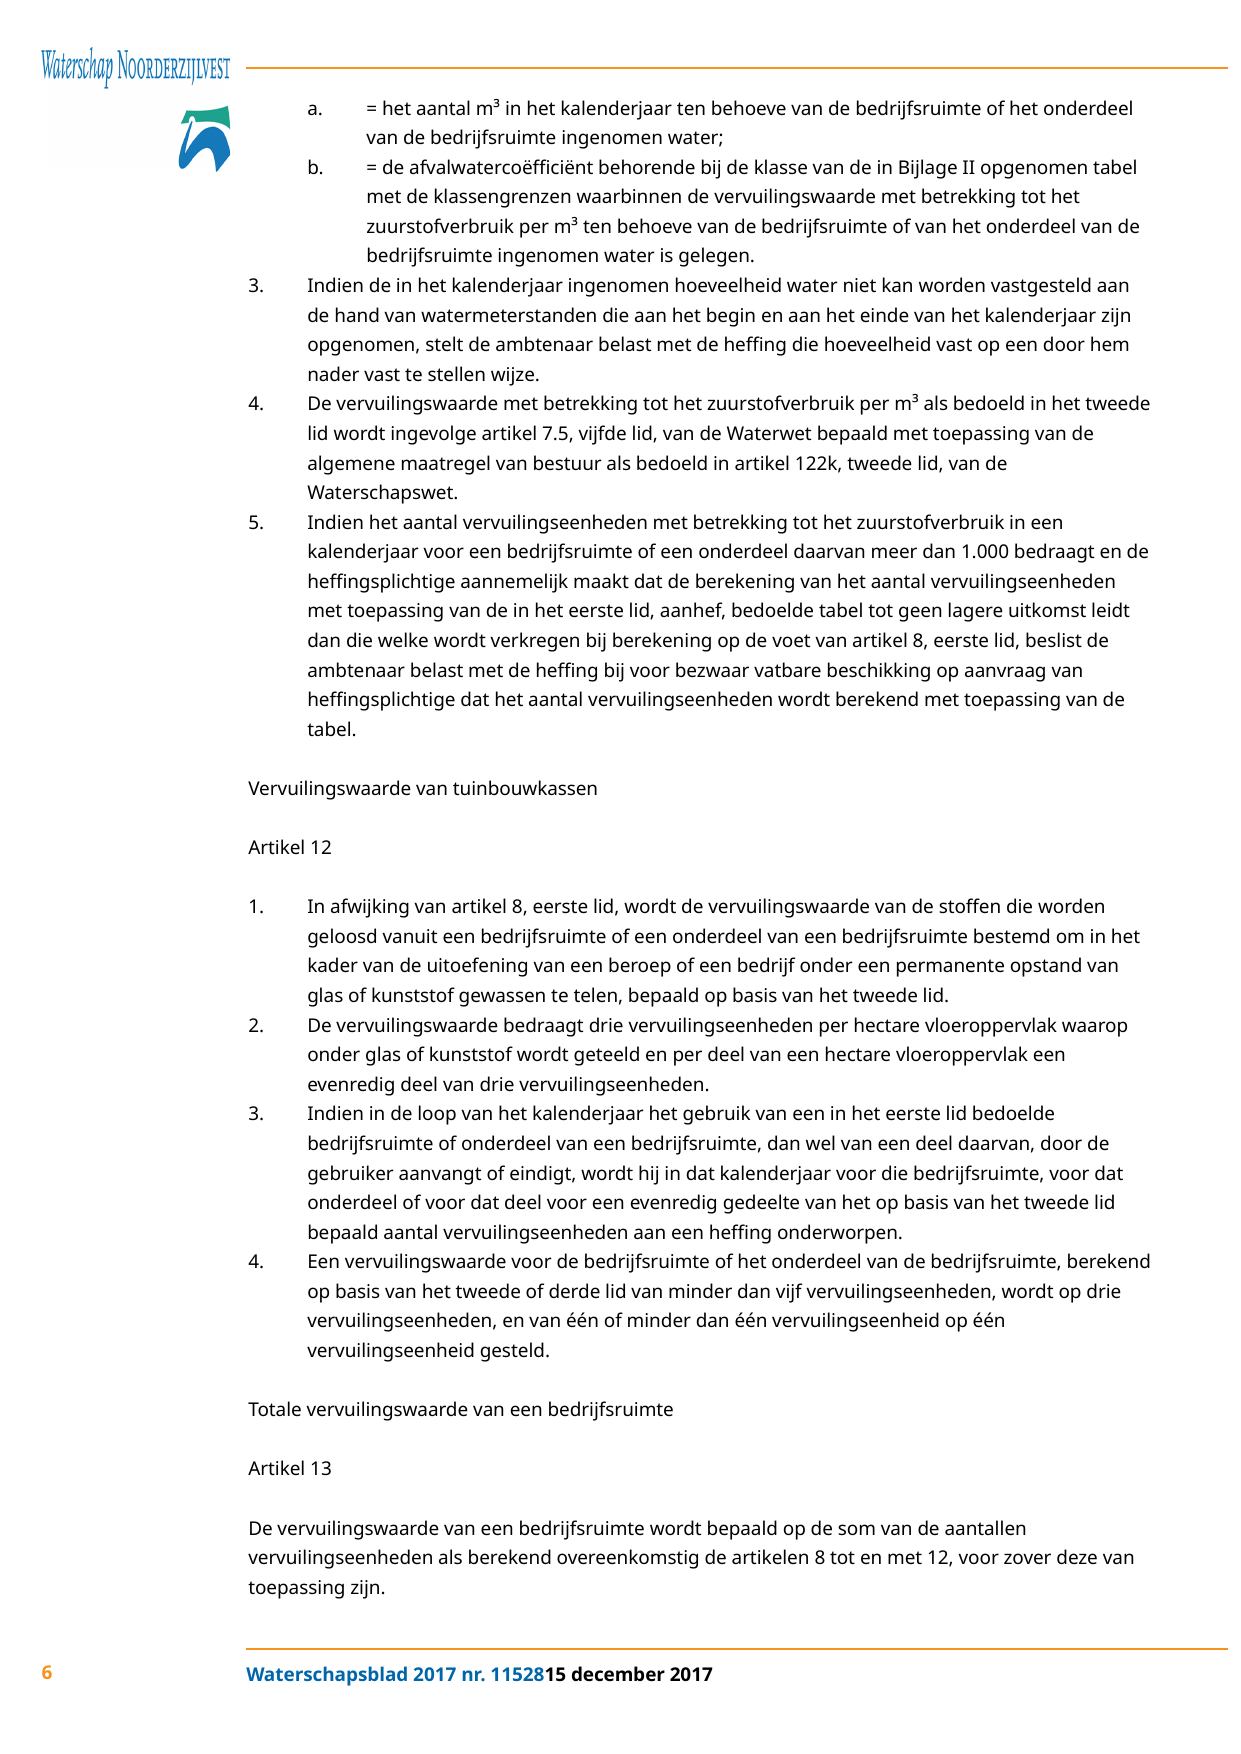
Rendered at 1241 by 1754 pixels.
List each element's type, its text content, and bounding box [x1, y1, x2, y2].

list De vervuilingswaarde bedraagt drie vervuilingseenheden per hectare vloeroppervlak waarop onder glas of kunststof wordt geteeld en per deel van een hectare vloeroppervlak een evenredig deel van drie vervuilingseenheden. [248, 1012, 1152, 1097]
text De vervuilingswaarde van een bedrijfsruimte wordt bepaald op de som van de aantallen vervuilingseenheden als berekend overeenkomstig de artikelen 8 tot en met 12, voor zover deze van toepassing zijn. [248, 1515, 1152, 1600]
text Artikel 12 [248, 834, 1152, 860]
picture [41, 47, 231, 172]
list Een vervuilingswaarde voor de bedrijfsruimte of het onderdeel van de bedrijfsruimte, berekend op basis van het tweede of derde lid van minder dan vijf vervuilingseenheden, wordt op drie vervuilingseenheden, en van één of minder dan één vervuilingseenheid op één vervuilingseenheid gesteld. [248, 1248, 1152, 1363]
list Indien de in het kalenderjaar ingenomen hoeveelheid water niet kan worden vastgesteld aan de hand van watermeterstanden die aan het begin en aan het einde van het kalenderjaar zijn opgenomen, stelt de ambtenaar belast met de heffing die hoeveelheid vast op een door hem nader vast te stellen wijze. [248, 272, 1152, 387]
list = de afvalwatercoëfficiënt behorende bij de klasse van de in Bijlage II opgenomen tabel met de klassengrenzen waarbinnen de vervuilingswaarde met betrekking tot het zuurstofverbruik per m³ ten behoeve van de bedrijfsruimte of van het onderdeel van de bedrijfsruimte ingenomen water is gelegen. [307, 154, 1152, 268]
list Indien in de loop van het kalenderjaar het gebruik van een in het eerste lid bedoelde bedrijfsruimte of onderdeel van een bedrijfsruimte, dan wel van een deel daarvan, door de gebruiker aanvangt of eindigt, wordt hij in dat kalenderjaar voor die bedrijfsruimte, voor dat onderdeel of voor dat deel voor een evenredig gedeelte van het op basis van het tweede lid bepaald aantal vervuilingseenheden aan een heffing onderworpen. [248, 1101, 1152, 1245]
list De vervuilingswaarde met betrekking tot het zuurstofverbruik per m³ als bedoeld in het tweede lid wordt ingevolge artikel 7.5, vijfde lid, van de Waterwet bepaald met toepassing van de algemene maatregel van bestuur als bedoeld in artikel 122k, tweede lid, van de Waterschapswet. [248, 391, 1152, 505]
list = het aantal m³ in het kalenderjaar ten behoeve van de bedrijfsruimte of het onderdeel van de bedrijfsruimte ingenomen water; [307, 95, 1152, 150]
list In afwijking van artikel 8, eerste lid, wordt de vervuilingswaarde van de stoffen die worden geloosd vanuit een bedrijfsruimte of een onderdeel van een bedrijfsruimte bestemd om in het kader van de uitoefening van een beroep of een bedrijf onder een permanente opstand van glas of kunststof gewassen te telen, bepaald op basis van het tweede lid. [248, 893, 1152, 1008]
text Artikel 13 [248, 1456, 1152, 1481]
text Vervuilingswaarde van tuinbouwkassen [248, 775, 1152, 801]
list Indien het aantal vervuilingseenheden met betrekking tot het zuurstofverbruik in een kalenderjaar voor een bedrijfsruimte of een onderdeel daarvan meer dan 1.000 bedraagt en de heffingsplichtige aannemelijk maakt dat de berekening van het aantal vervuilingseenheden met toepassing van de in het eerste lid, aanhef, bedoelde tabel tot geen lagere uitkomst leidt dan die welke wordt verkregen bij berekening op de voet van artikel 8, eerste lid, beslist de ambtenaar belast met de heffing bij voor bezwaar vatbare beschikking op aanvraag van heffingsplichtige dat het aantal vervuilingseenheden wordt berekend met toepassing van de tabel. [248, 509, 1152, 742]
text Totale vervuilingswaarde van een bedrijfsruimte [248, 1396, 1152, 1422]
